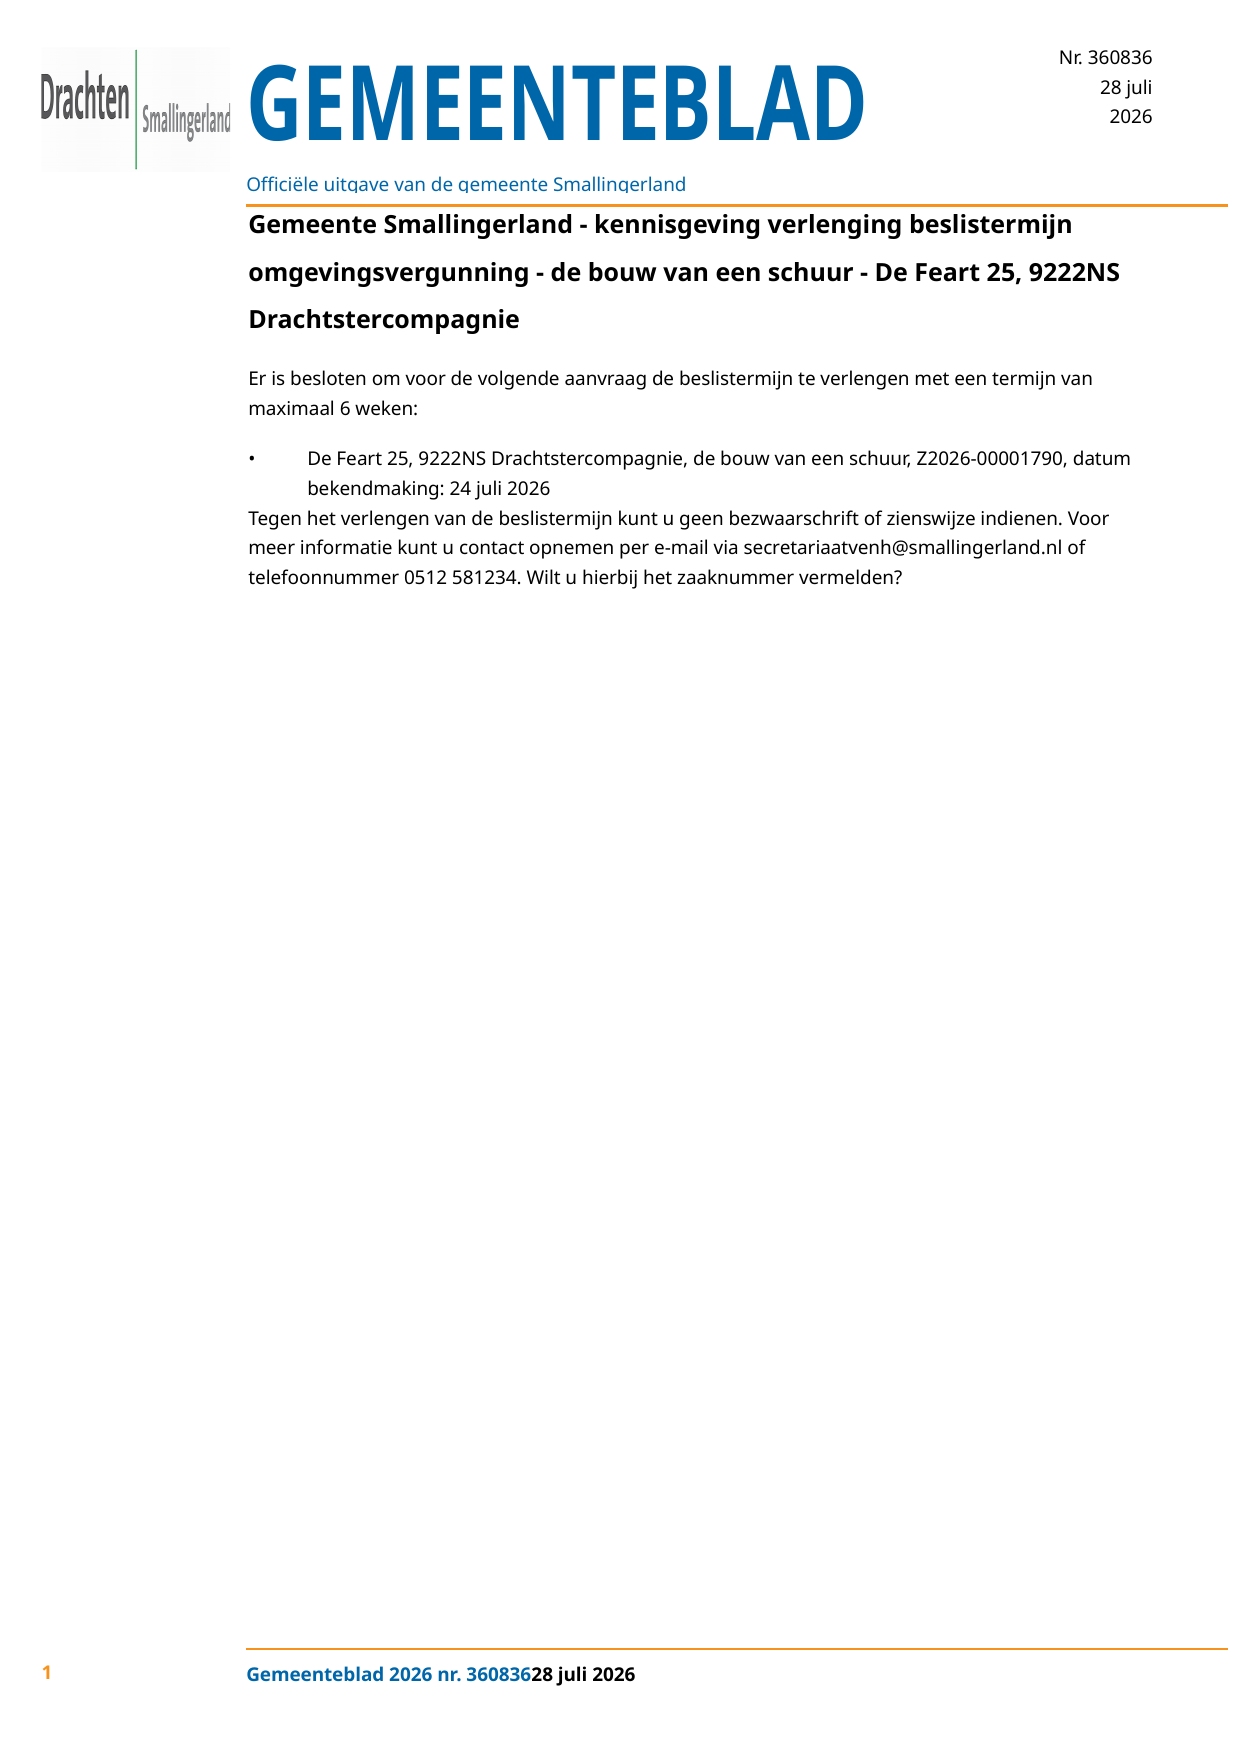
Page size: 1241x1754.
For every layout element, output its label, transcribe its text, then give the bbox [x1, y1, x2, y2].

list De Feart 25, 9222NS Drachtstercompagnie, de bouw van een schuur, Z2026-00001790, datum bekendmaking: 24 juli 2026 [248, 446, 1152, 501]
text Er is besloten om voor de volgende aanvraag de beslistermijn te verlengen met een termijn van maximaal 6 weken: [248, 366, 1152, 421]
text Tegen het verlengen van de beslistermijn kunt u geen bezwaarschrift of zienswijze indienen. Voor meer informatie kunt u contact opnemen per e-mail via secretariaatvenh@smallingerland.nl of telefoonnummer 0512 581234. Wilt u hierbij het zaaknummer vermelden? [248, 505, 1152, 589]
text Gemeente Smallingerland - kennisgeving verlenging beslistermijn omgevingsvergunning - de bouw van een schuur - De Feart 25, 9222NS Drachtstercompagnie [248, 207, 1152, 336]
picture [41, 47, 231, 172]
